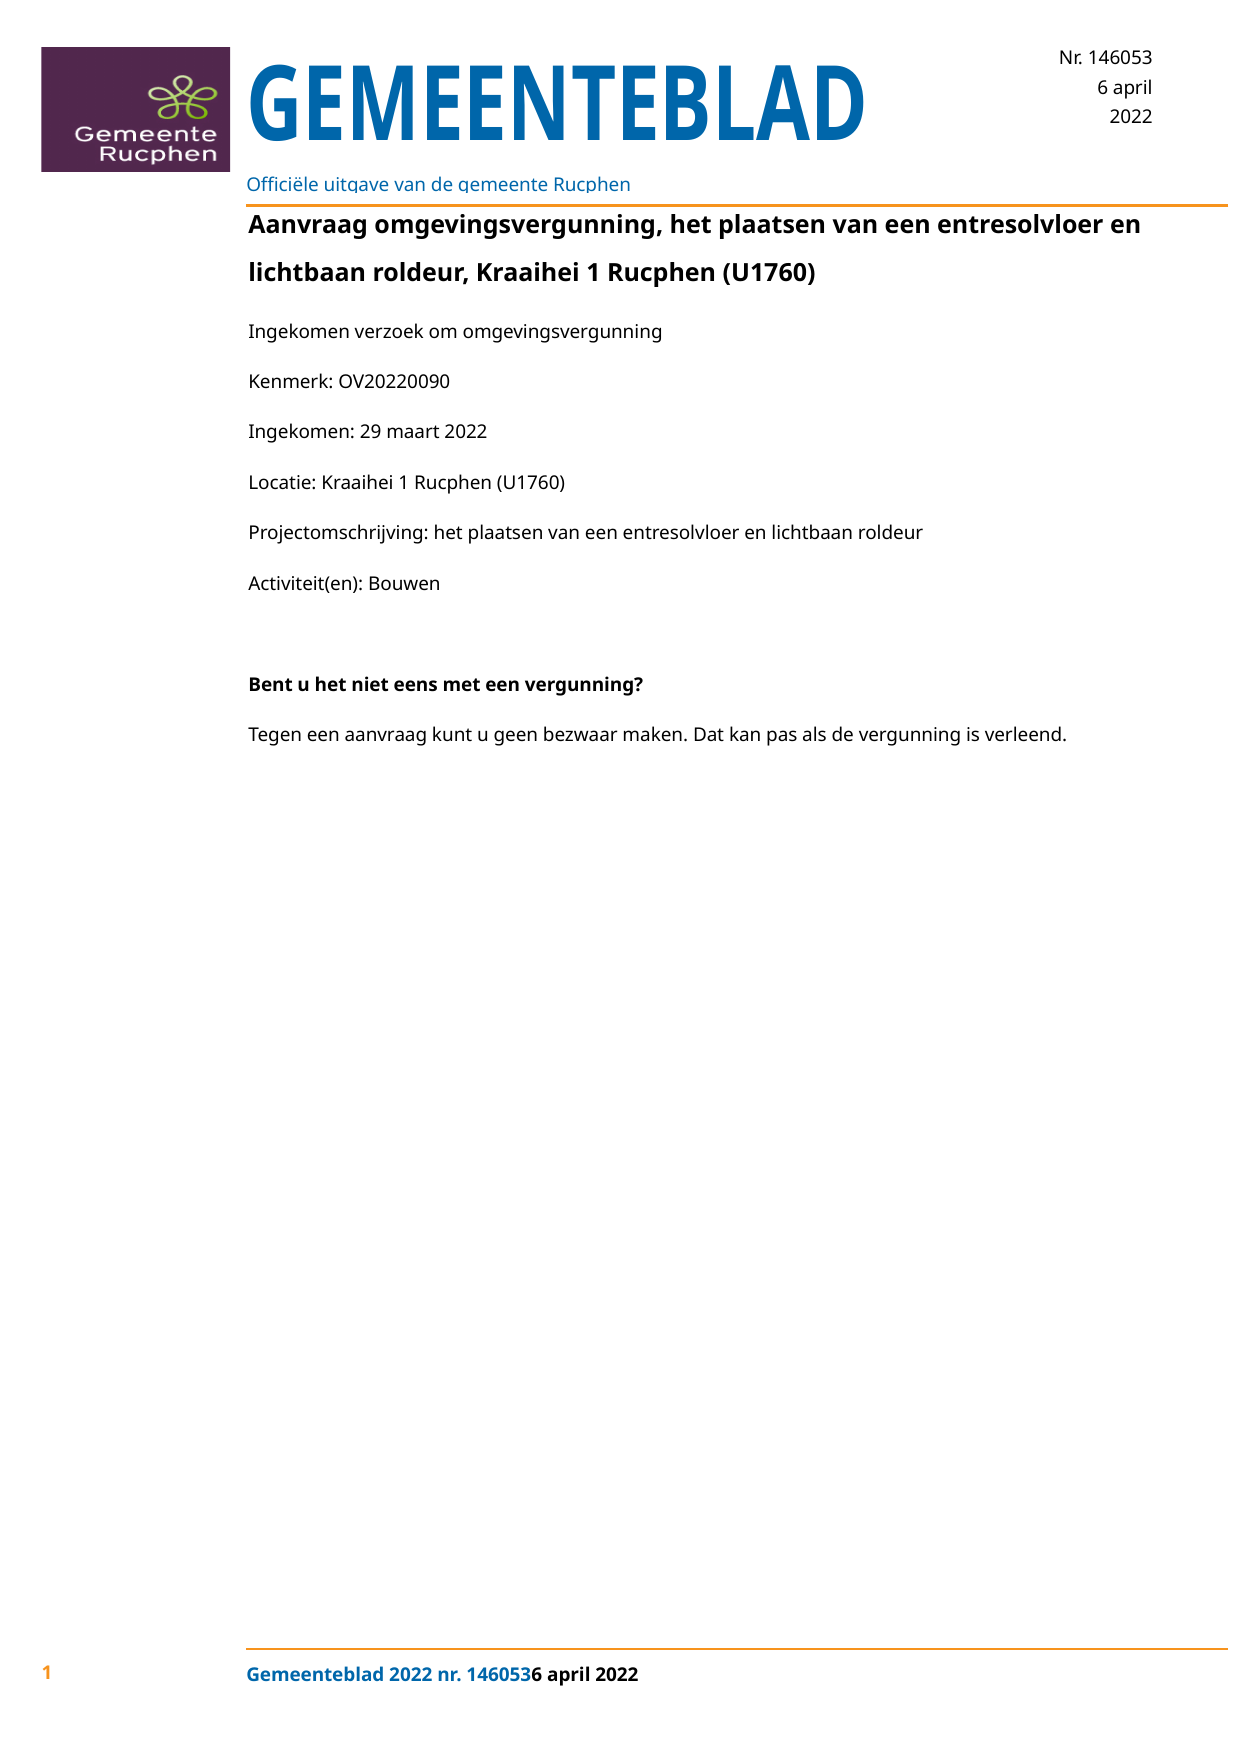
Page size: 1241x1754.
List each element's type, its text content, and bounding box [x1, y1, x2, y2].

text Ingekomen: 29 maart 2022 [248, 419, 1152, 444]
text Ingekomen verzoek om omgevingsvergunning [248, 318, 1152, 344]
text Locatie: Kraaihei 1 Rucphen (U1760) [248, 469, 1152, 495]
text Kenmerk: OV20220090 [248, 368, 1152, 394]
text Aanvraag omgevingsvergunning, het plaatsen van een entresolvloer en lichtbaan roldeur, Kraaihei 1 Rucphen (U1760) [248, 207, 1152, 288]
text Bent u het niet eens met een vergunning? [248, 671, 1152, 697]
text Activiteit(en): Bouwen [248, 570, 1152, 596]
text Tegen een aanvraag kunt u geen bezwaar maken. Dat kan pas als de vergunning is verleend. [248, 721, 1152, 747]
text Projectomschrijving: het plaatsen van een entresolvloer en lichtbaan roldeur [248, 519, 1152, 545]
picture [41, 47, 231, 172]
